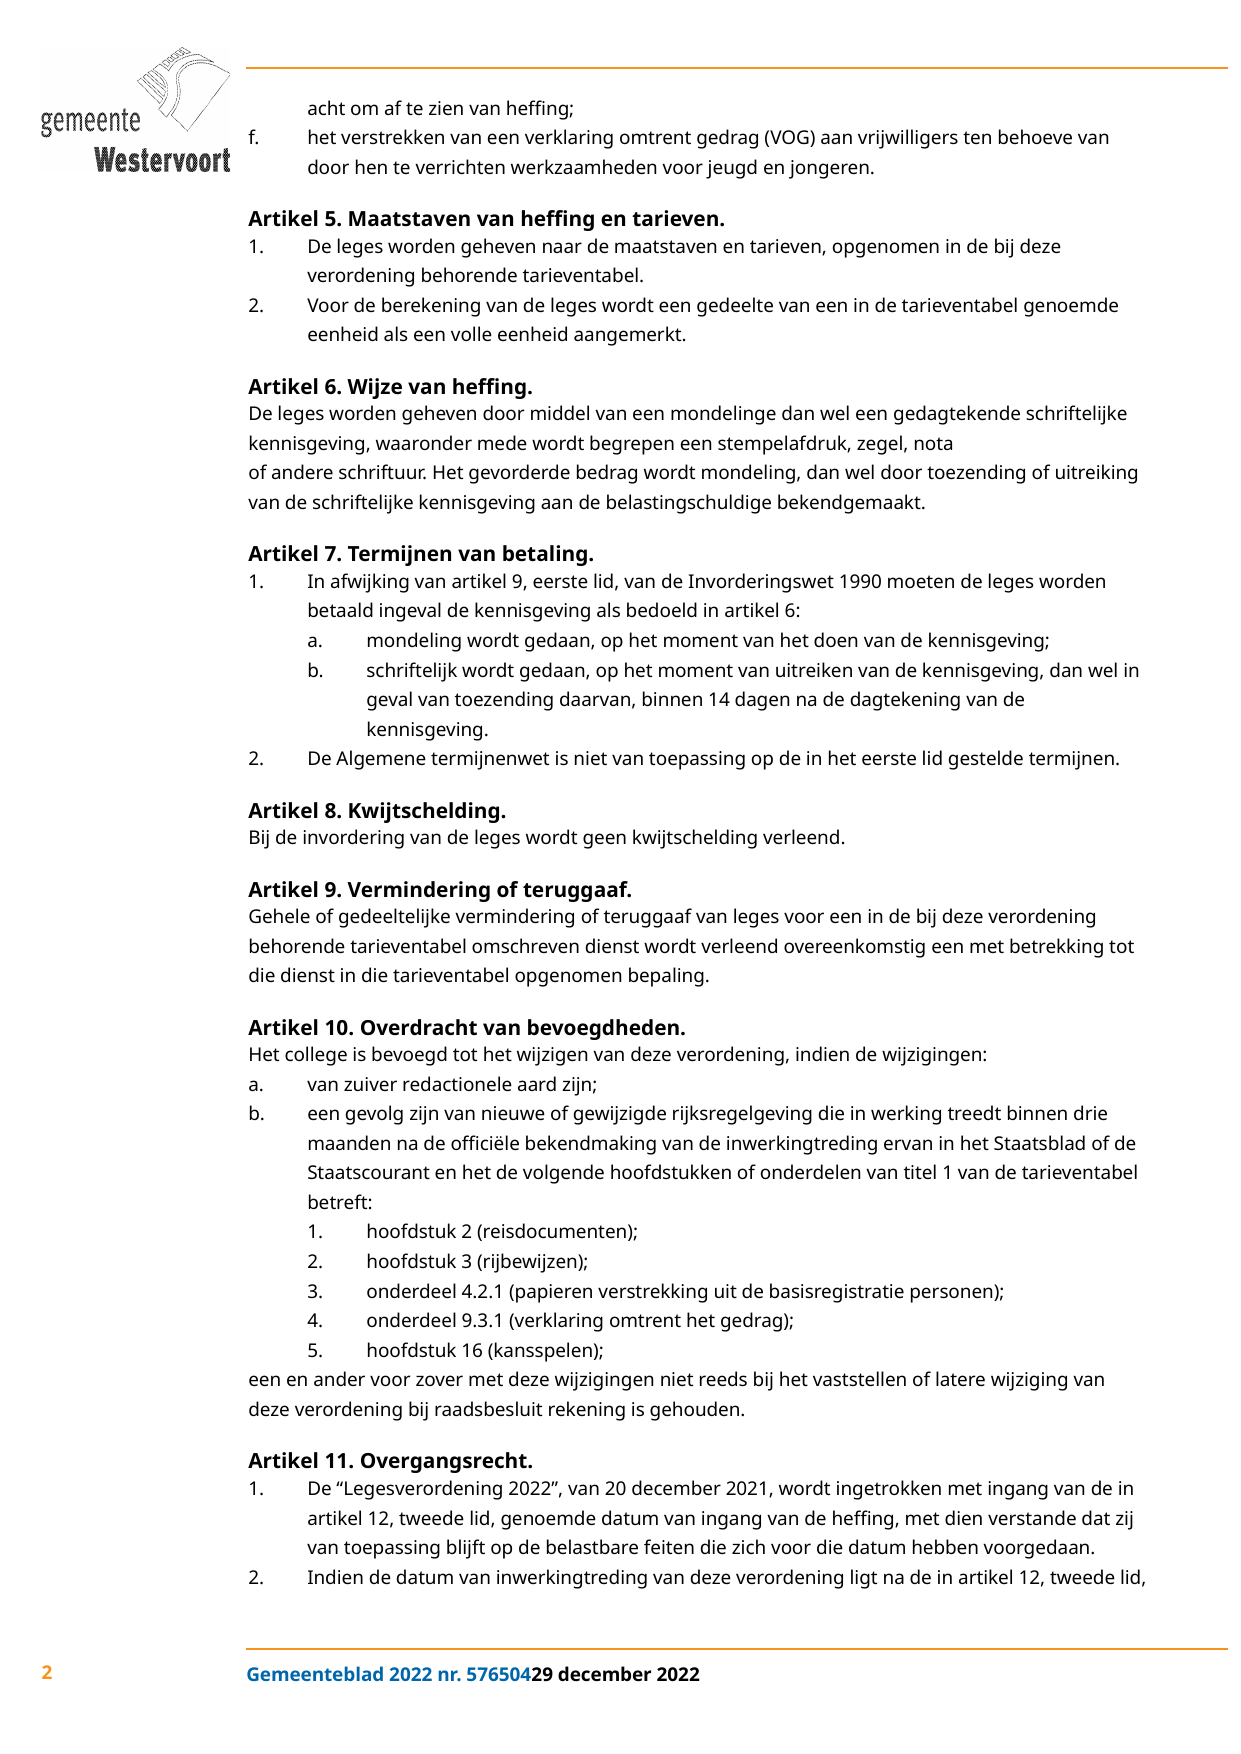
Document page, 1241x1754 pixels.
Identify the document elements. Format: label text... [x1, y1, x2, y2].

picture [41, 47, 231, 172]
text Artikel 10. Overdracht van bevoegdheden. [248, 1013, 1152, 1041]
text De leges worden geheven door middel van een mondelinge dan wel een gedagtekende schriftelijke kennisgeving, waaronder mede wordt begrepen een stempelafdruk, zegel, nota [248, 400, 1152, 456]
text Artikel 8. Kwijtschelding. [248, 796, 1152, 824]
text Artikel 9. Vermindering of teruggaaf. [248, 875, 1152, 903]
list een gevolg zijn van nieuwe of gewijzigde rijksregelgeving die in werking treedt binnen drie maanden na de officiële bekendmaking van de inwerkingtreding ervan in het Staatsblad of de Staatscourant en het de volgende hoofdstukken of onderdelen van titel 1 van de tarieventabel betreft: [248, 1100, 1152, 1215]
text Het college is bevoegd tot het wijzigen van deze verordening, indien de wijzigingen: [248, 1041, 1152, 1067]
text Artikel 11. Overgangsrecht. [248, 1447, 1152, 1475]
list onderdeel 4.2.1 (papieren verstrekking uit de basisregistratie personen); [307, 1278, 1152, 1304]
text een en ander voor zover met deze wijzigingen niet reeds bij het vaststellen of latere wijziging van deze verordening bij raadsbesluit rekening is gehouden. [248, 1367, 1152, 1422]
list Indien de datum van inwerkingtreding van deze verordening ligt na de in artikel 12, tweede lid, [248, 1564, 1152, 1589]
list De leges worden geheven naar de maatstaven en tarieven, opgenomen in de bij deze verordening behorende tarieventabel. [248, 233, 1152, 288]
list mondeling wordt gedaan, op het moment van het doen van de kennisgeving; [307, 627, 1152, 653]
text Artikel 7. Termijnen van betaling. [248, 539, 1152, 568]
list van zuiver redactionele aard zijn; [248, 1071, 1152, 1097]
list hoofdstuk 16 (kansspelen); [307, 1337, 1152, 1363]
list onderdeel 9.3.1 (verklaring omtrent het gedrag); [307, 1307, 1152, 1333]
list Voor de berekening van de leges wordt een gedeelte van een in de tarieventabel genoemde eenheid als een volle eenheid aangemerkt. [248, 292, 1152, 347]
list In afwijking van artikel 9, eerste lid, van de Invorderingswet 1990 moeten de leges worden betaald ingeval de kennisgeving als bedoeld in artikel 6: [248, 568, 1152, 623]
list acht om af te zien van heffing; [248, 95, 1152, 121]
text Artikel 6. Wijze van heffing. [248, 372, 1152, 400]
text Bij de invordering van de leges wordt geen kwijtschelding verleend. [248, 824, 1152, 850]
text Artikel 5. Maatstaven van heffing en tarieven. [248, 204, 1152, 233]
list De “Legesverordening 2022”, van 20 december 2021, wordt ingetrokken met ingang van de in artikel 12, tweede lid, genoemde datum van ingang van de heffing, met dien verstande dat zij van toepassing blijft op de belastbare feiten die zich voor die datum hebben voorgedaan. [248, 1475, 1152, 1560]
list schriftelijk wordt gedaan, op het moment van uitreiken van de kennisgeving, dan wel in geval van toezending daarvan, binnen 14 dagen na de dagtekening van de kennisgeving. [307, 657, 1152, 742]
text of andere schriftuur. Het gevorderde bedrag wordt mondeling, dan wel door toezending of uitreiking van de schriftelijke kennisgeving aan de belastingschuldige bekendgemaakt. [248, 459, 1152, 515]
list De Algemene termijnenwet is niet van toepassing op de in het eerste lid gestelde termijnen. [248, 746, 1152, 771]
list hoofdstuk 3 (rijbewijzen); [307, 1248, 1152, 1274]
list hoofdstuk 2 (reisdocumenten); [307, 1219, 1152, 1244]
list het verstrekken van een verklaring omtrent gedrag (VOG) aan vrijwilligers ten behoeve van door hen te verrichten werkzaamheden voor jeugd en jongeren. [248, 124, 1152, 180]
text Gehele of gedeeltelijke vermindering of teruggaaf van leges voor een in de bij deze verordening behorende tarieventabel omschreven dienst wordt verleend overeenkomstig een met betrekking tot die dienst in die tarieventabel opgenomen bepaling. [248, 903, 1152, 988]
